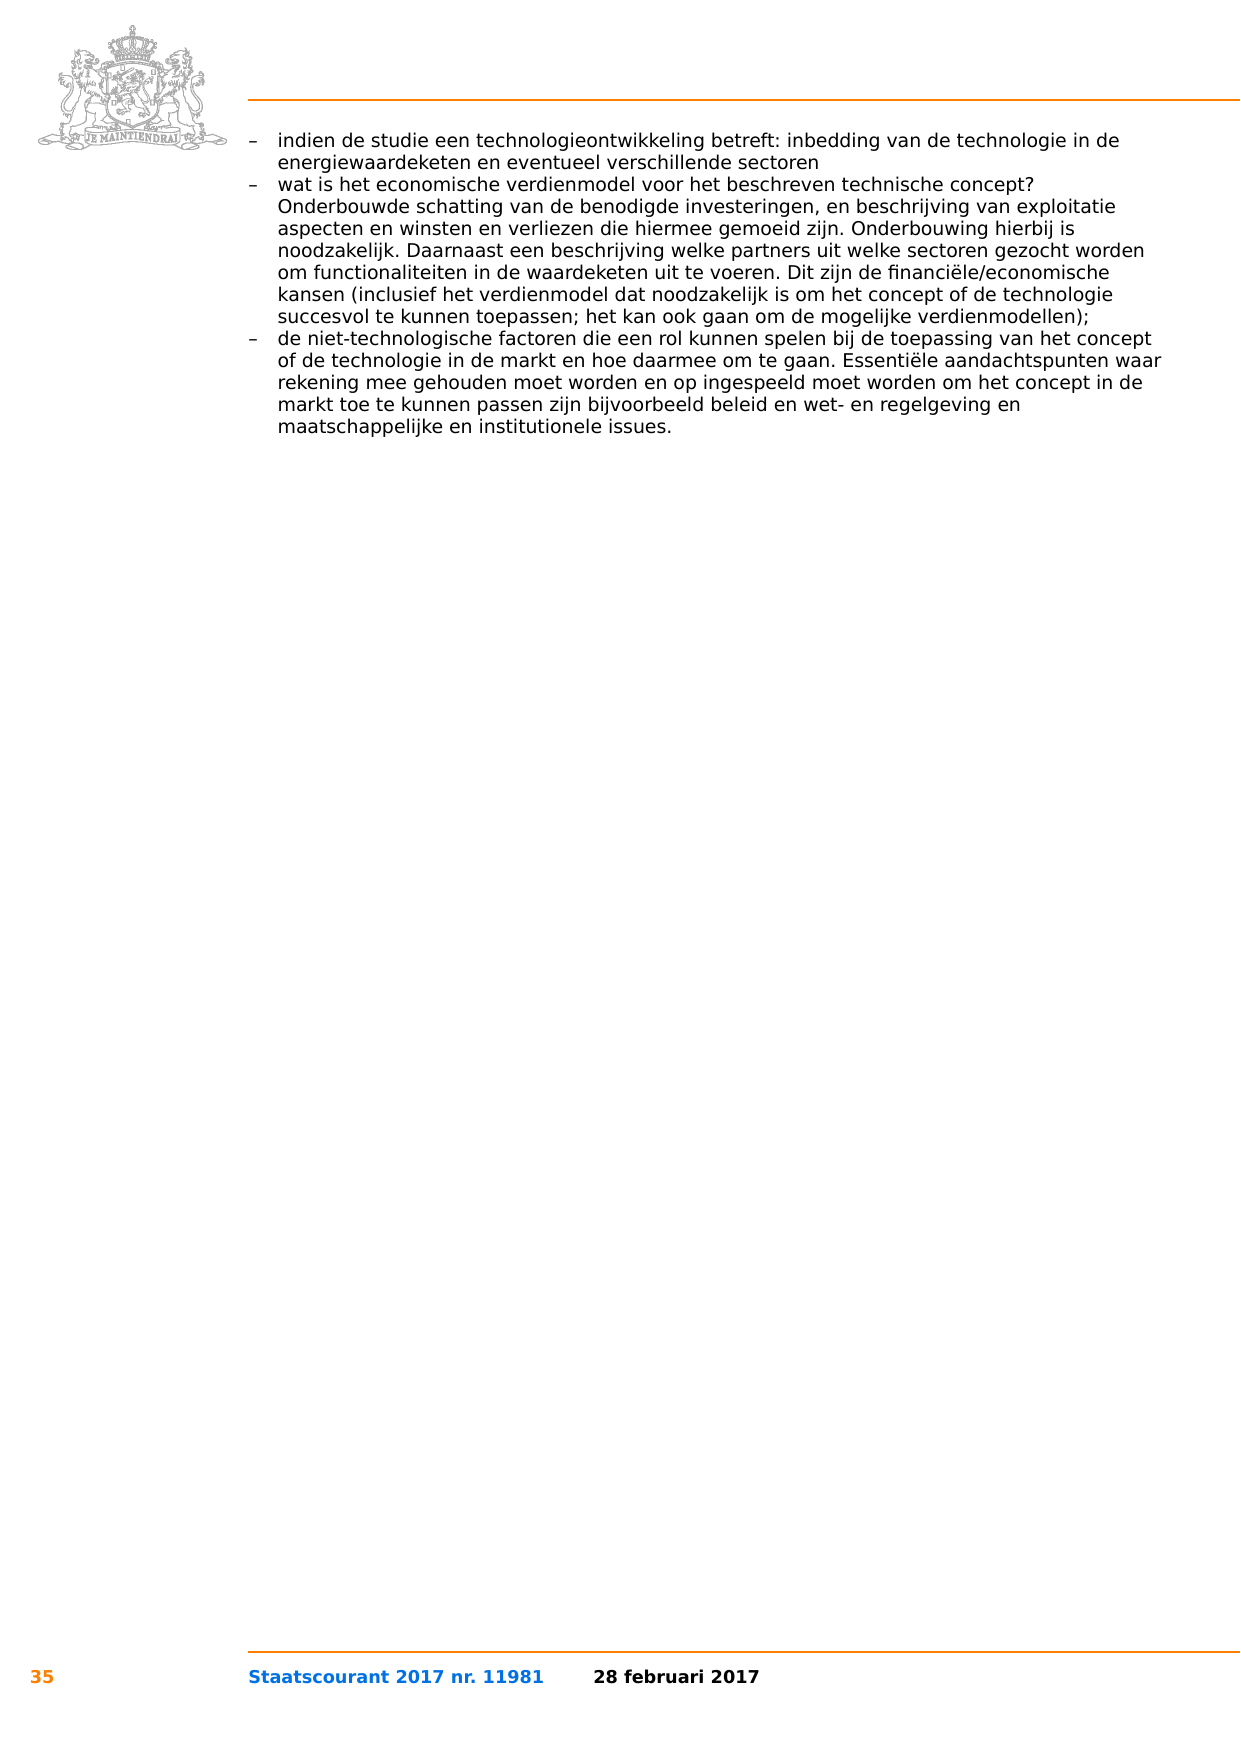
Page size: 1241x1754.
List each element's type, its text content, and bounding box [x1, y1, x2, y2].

text – wat is het economische verdienmodel voor het beschreven technische concept? Onderbouwde schatting van de benodigde investeringen, en beschrijving van exploitatie aspecten en winsten en verliezen die hiermee gemoeid zijn. Onderbouwing hierbij is noodzakelijk. Daarnaast een beschrijving welke partners uit welke sectoren gezocht worden om functionaliteiten in de waardeketen uit te voeren. Dit zijn de financiële/economische kansen (inclusief het verdienmodel dat noodzakelijk is om het concept of de technologie succesvol te kunnen toepassen; het kan ook gaan om de mogelijke verdienmodellen); [248, 174, 1163, 328]
text – indien de studie een technologieontwikkeling betreft: inbedding van de technologie in de energiewaardeketen en eventueel verschillende sectoren [248, 130, 1163, 174]
text – de niet-technologische factoren die een rol kunnen spelen bij de toepassing van het concept of de technologie in de markt en hoe daarmee om te gaan. Essentiële aandachtspunten waar rekening mee gehouden moet worden en op ingespeeld moet worden om het concept in de markt toe te kunnen passen zijn bijvoorbeeld beleid en wet- en regelgeving en maatschappelijke en institutionele issues. [248, 328, 1163, 438]
picture [38, 25, 227, 150]
